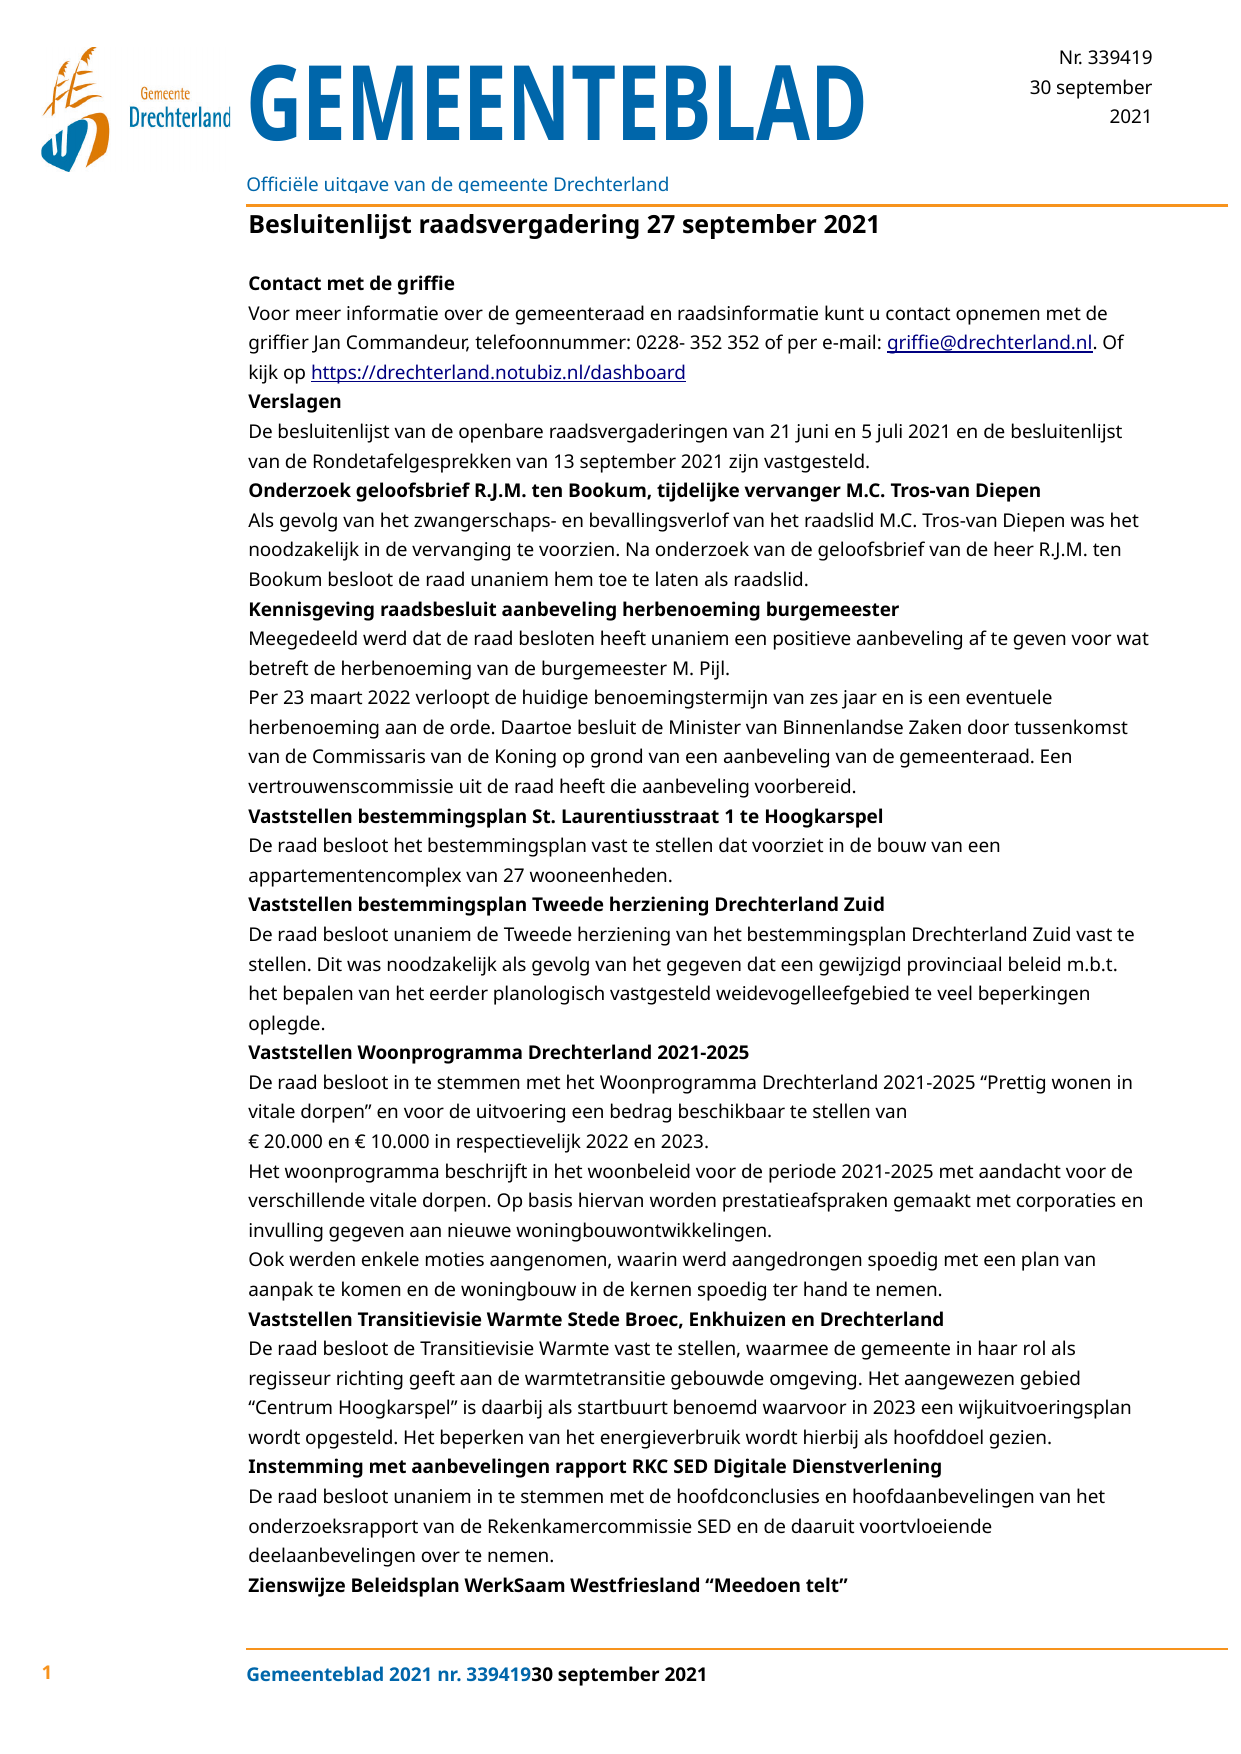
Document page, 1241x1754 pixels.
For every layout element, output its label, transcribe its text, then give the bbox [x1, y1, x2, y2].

text Contact met de griffie [248, 270, 1152, 296]
picture [226, 115, 231, 124]
text Per 23 maart 2022 verloopt de huidige benoemingstermijn van zes jaar en is een eventuele herbenoeming aan de orde. Daartoe besluit de Minister van Binnenlandse Zaken door tussenkomst van de Commissaris van de Koning op grond van een aanbeveling van de gemeenteraad. Een vertrouwenscommissie uit de raad heeft die aanbeveling voorbereid. [248, 684, 1152, 799]
text De besluitenlijst van de openbare raadsvergaderingen van 21 juni en 5 juli 2021 en de besluitenlijst van de Rondetafelgesprekken van 13 september 2021 zijn vastgesteld. [248, 418, 1152, 473]
text Vaststellen Transitievisie Warmte Stede Broec, Enkhuizen en Drechterland [248, 1306, 1152, 1331]
text Zienswijze Beleidsplan WerkSaam Westfriesland “Meedoen telt” [248, 1572, 1152, 1598]
text Vaststellen bestemmingsplan St. Laurentiusstraat 1 te Hoogkarspel [248, 803, 1152, 828]
text Als gevolg van het zwangerschaps- en bevallingsverlof van het raadslid M.C. Tros-van Diepen was het noodzakelijk in de vervanging te voorzien. Na onderzoek van de geloofsbrief van de heer R.J.M. ten Bookum besloot de raad unaniem hem toe te laten als raadslid. [248, 507, 1152, 592]
text Besluitenlijst raadsvergadering 27 september 2021 [248, 207, 1152, 241]
text Verslagen [248, 389, 1152, 414]
text De raad besloot in te stemmen met het Woonprogramma Drechterland 2021-2025 “Prettig wonen in vitale dorpen” en voor de uitvoering een bedrag beschikbaar te stellen van [248, 1069, 1152, 1124]
text De raad besloot het bestemmingsplan vast te stellen dat voorziet in de bouw van een appartementencomplex van 27 wooneenheden. [248, 832, 1152, 888]
text € 20.000 en € 10.000 in respectievelijk 2022 en 2023. [248, 1128, 1152, 1154]
text Kennisgeving raadsbesluit aanbeveling herbenoeming burgemeester [248, 596, 1152, 621]
picture [41, 47, 231, 172]
text Onderzoek geloofsbrief R.J.M. ten Bookum, tijdelijke vervanger M.C. Tros-van Diepen [248, 477, 1152, 503]
text De raad besloot unaniem in te stemmen met de hoofdconclusies en hoofdaanbevelingen van het onderzoeksrapport van de Rekenkamercommissie SED en de daaruit voortvloeiende deelaanbevelingen over te nemen. [248, 1483, 1152, 1568]
text Vaststellen Woonprogramma Drechterland 2021-2025 [248, 1039, 1152, 1065]
text De raad besloot unaniem de Tweede herziening van het bestemmingsplan Drechterland Zuid vast te stellen. Dit was noodzakelijk als gevolg van het gegeven dat een gewijzigd provinciaal beleid m.b.t. het bepalen van het eerder planologisch vastgesteld weidevogelleefgebied te veel beperkingen oplegde. [248, 921, 1152, 1036]
text De raad besloot de Transitievisie Warmte vast te stellen, waarmee de gemeente in haar rol als regisseur richting geeft aan de warmtetransitie gebouwde omgeving. Het aangewezen gebied “Centrum Hoogkarspel” is daarbij als startbuurt benoemd waarvoor in 2023 een wijkuitvoeringsplan wordt opgesteld. Het beperken van het energieverbruik wordt hierbij als hoofddoel gezien. [248, 1335, 1152, 1450]
text Instemming met aanbevelingen rapport RKC SED Digitale Dienstverlening [248, 1454, 1152, 1479]
text Het woonprogramma beschrijft in het woonbeleid voor de periode 2021-2025 met aandacht voor de verschillende vitale dorpen. Op basis hiervan worden prestatieafspraken gemaakt met corporaties en invulling gegeven aan nieuwe woningbouwontwikkelingen. [248, 1158, 1152, 1243]
text Vaststellen bestemmingsplan Tweede herziening Drechterland Zuid [248, 892, 1152, 917]
text Meegedeeld werd dat de raad besloten heeft unaniem een positieve aanbeveling af te geven voor wat betreft de herbenoeming van de burgemeester M. Pijl. [248, 625, 1152, 681]
text Ook werden enkele moties aangenomen, waarin werd aangedrongen spoedig met een plan van aanpak te komen en de woningbouw in de kernen spoedig ter hand te nemen. [248, 1247, 1152, 1302]
picture [41, 158, 64, 172]
text Voor meer informatie over de gemeenteraad en raadsinformatie kunt u contact opnemen met de griffier Jan Commandeur, telefoonnummer: 0228- 352 352 of per e-mail: griffie@drechterland.nl. Of kijk op https://drechterland.notubiz.nl/dashboard [248, 300, 1152, 385]
